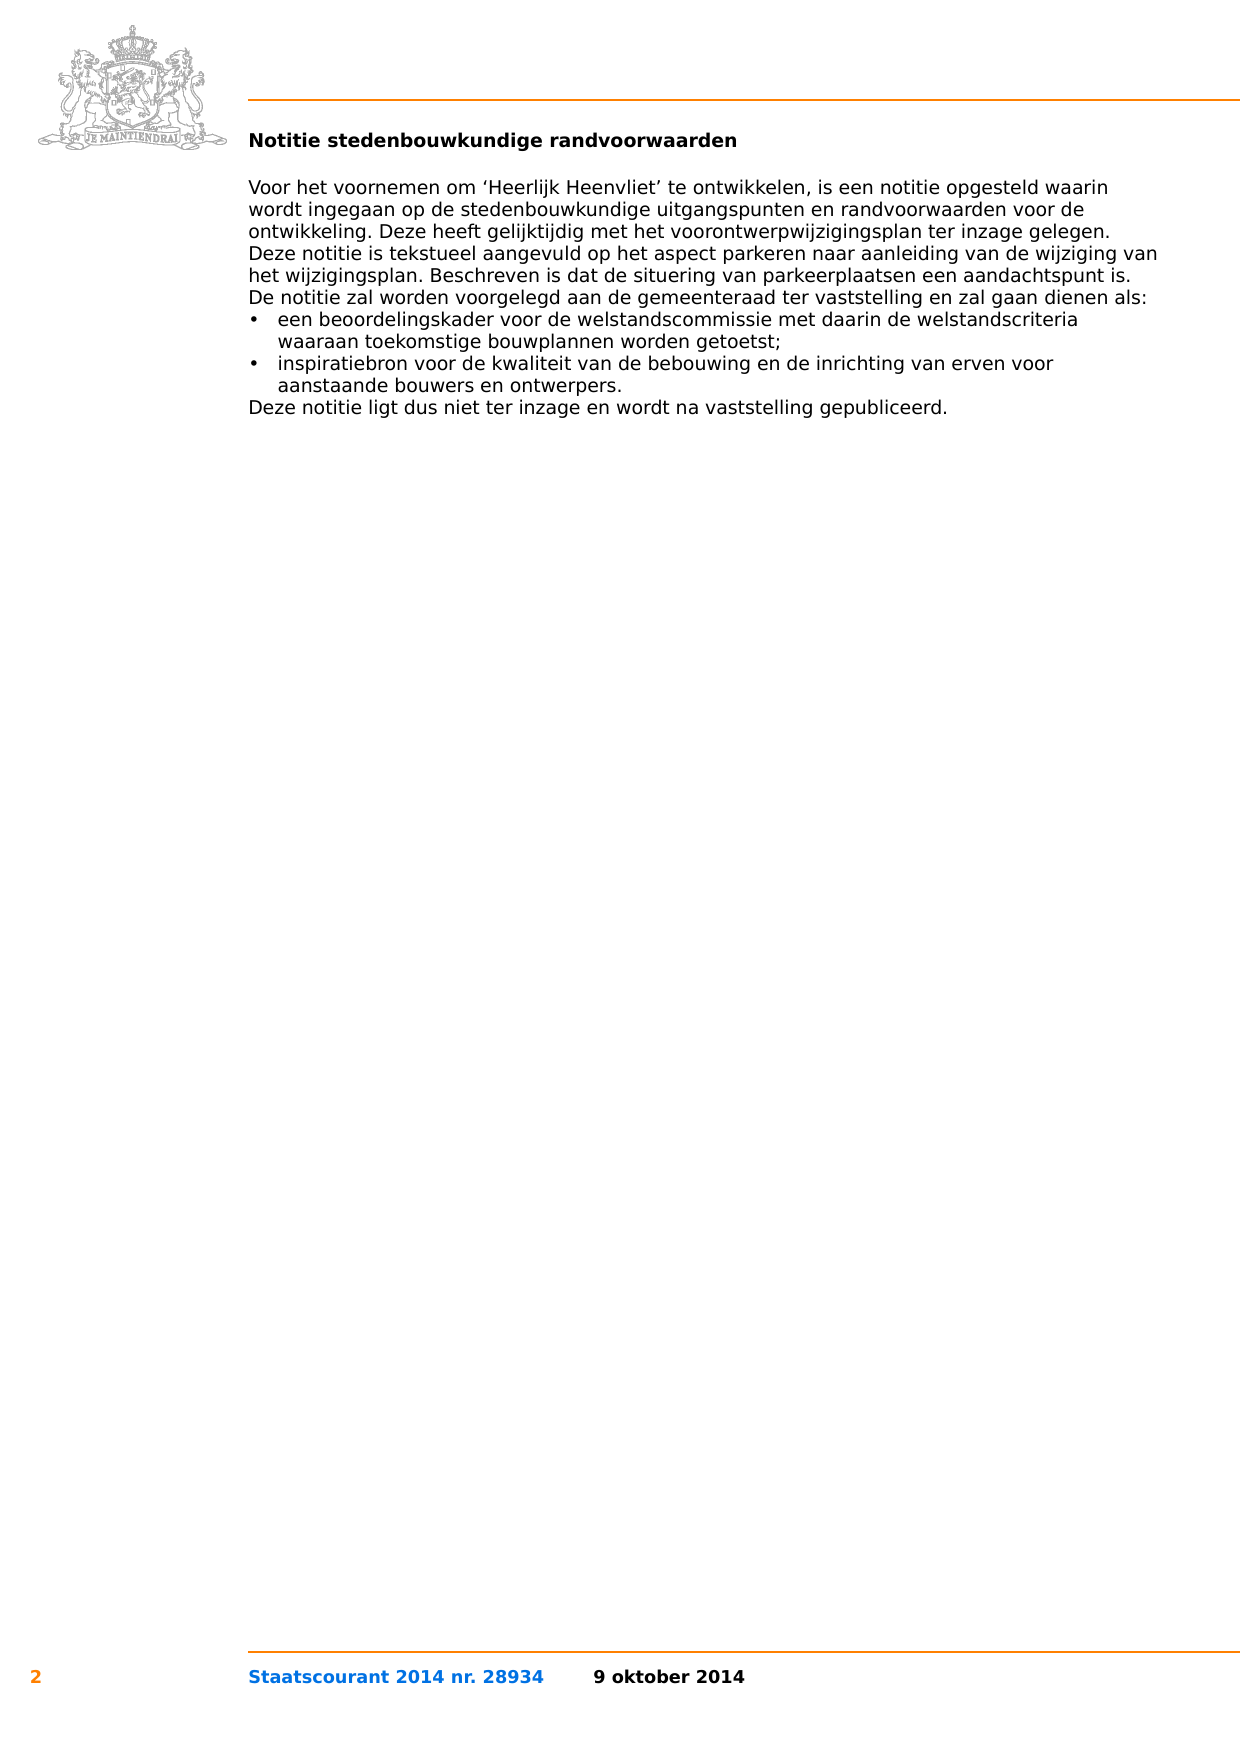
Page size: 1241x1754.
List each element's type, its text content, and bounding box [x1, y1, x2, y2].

text Deze notitie ligt dus niet ter inzage en wordt na vaststelling gepubliceerd. [248, 397, 1163, 419]
text • een beoordelingskader voor de welstandscommissie met daarin de welstandscriteria waaraan toekomstige bouwplannen worden getoetst; [248, 309, 1163, 353]
subtitle Notitie stedenbouwkundige randvoorwaarden [248, 130, 1163, 152]
text Voor het voornemen om ‘Heerlijk Heenvliet’ te ontwikkelen, is een notitie opgesteld waarin wordt ingegaan op de stedenbouwkundige uitgangspunten en randvoorwaarden voor de ontwikkeling. Deze heeft gelijktijdig met het voorontwerpwijzigingsplan ter inzage gelegen. Deze notitie is tekstueel aangevuld op het aspect parkeren naar aanleiding van de wijziging van het wijzigingsplan. Beschreven is dat de situering van parkeerplaatsen een aandachtspunt is. [248, 177, 1163, 287]
text • inspiratiebron voor de kwaliteit van de bebouwing en de inrichting van erven voor aanstaande bouwers en ontwerpers. [248, 353, 1163, 397]
picture [38, 25, 227, 150]
text De notitie zal worden voorgelegd aan de gemeenteraad ter vaststelling en zal gaan dienen als: [248, 287, 1163, 309]
